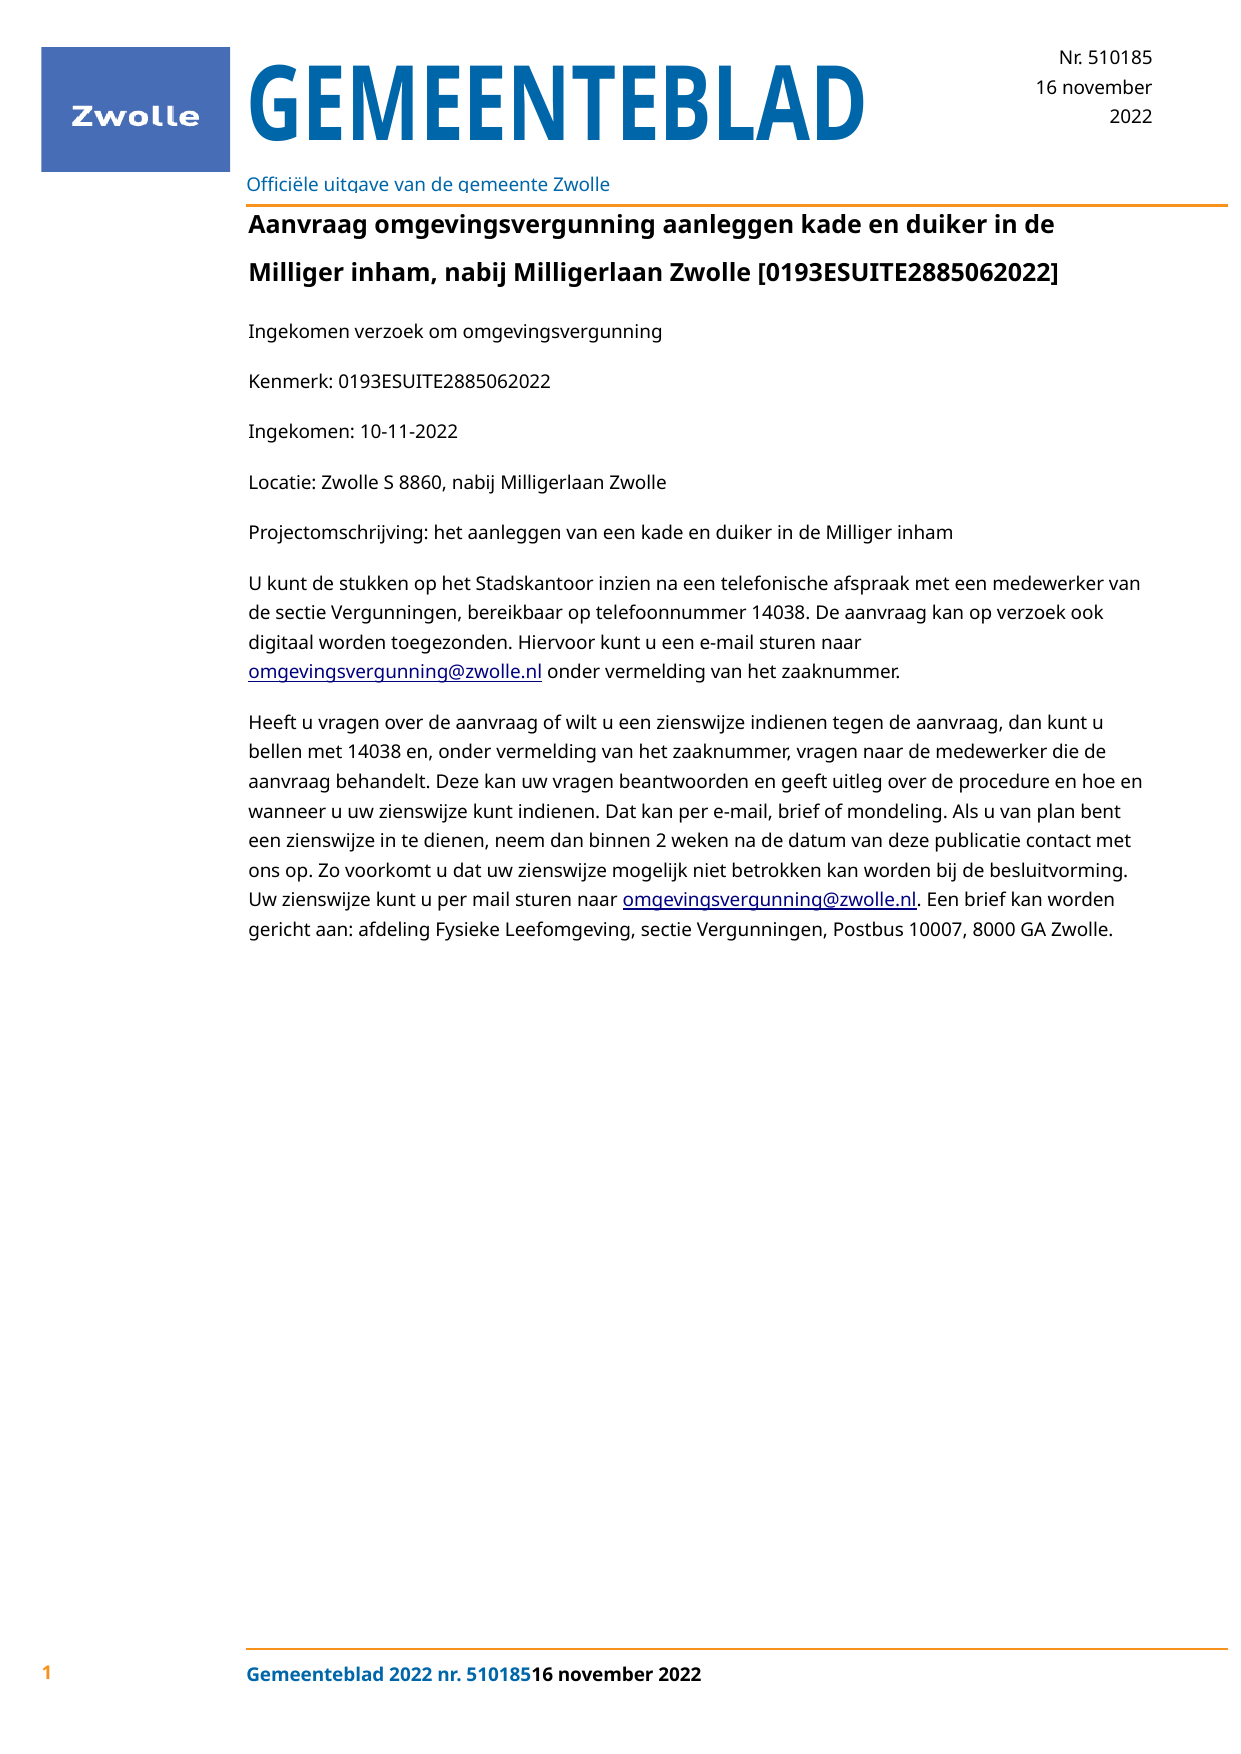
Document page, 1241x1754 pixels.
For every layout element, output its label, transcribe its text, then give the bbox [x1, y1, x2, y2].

text Projectomschrijving: het aanleggen van een kade en duiker in de Milliger inham [248, 519, 1152, 545]
text Ingekomen verzoek om omgevingsvergunning [248, 318, 1152, 344]
text Aanvraag omgevingsvergunning aanleggen kade en duiker in de Milliger inham, nabij Milligerlaan Zwolle [0193ESUITE2885062022] [248, 207, 1152, 288]
text Kenmerk: 0193ESUITE2885062022 [248, 368, 1152, 394]
text Ingekomen: 10-11-2022 [248, 419, 1152, 444]
picture [41, 47, 231, 172]
text Heeft u vragen over de aanvraag of wilt u een zienswijze indienen tegen de aanvraag, dan kunt u bellen met 14038 en, onder vermelding van het zaaknummer, vragen naar de medewerker die de aanvraag behandelt. Deze kan uw vragen beantwoorden en geeft uitleg over de procedure en hoe en wanneer u uw zienswijze kunt indienen. Dat kan per e-mail, brief of mondeling. Als u van plan bent een zienswijze in te dienen, neem dan binnen 2 weken na de datum van deze publicatie contact met ons op. Zo voorkomt u dat uw zienswijze mogelijk niet betrokken kan worden bij de besluitvorming. Uw zienswijze kunt u per mail sturen naar omgevingsvergunning@zwolle.nl. Een brief kan worden gericht aan: afdeling Fysieke Leefomgeving, sectie Vergunningen, Postbus 10007, 8000 GA Zwolle. [248, 709, 1152, 942]
text Locatie: Zwolle S 8860, nabij Milligerlaan Zwolle [248, 469, 1152, 495]
text U kunt de stukken op het Stadskantoor inzien na een telefonische afspraak met een medewerker van de sectie Vergunningen, bereikbaar op telefoonnummer 14038. De aanvraag kan op verzoek ook digitaal worden toegezonden. Hiervoor kunt u een e-mail sturen naar omgevingsvergunning@zwolle.nl onder vermelding van het zaaknummer. [248, 570, 1152, 684]
